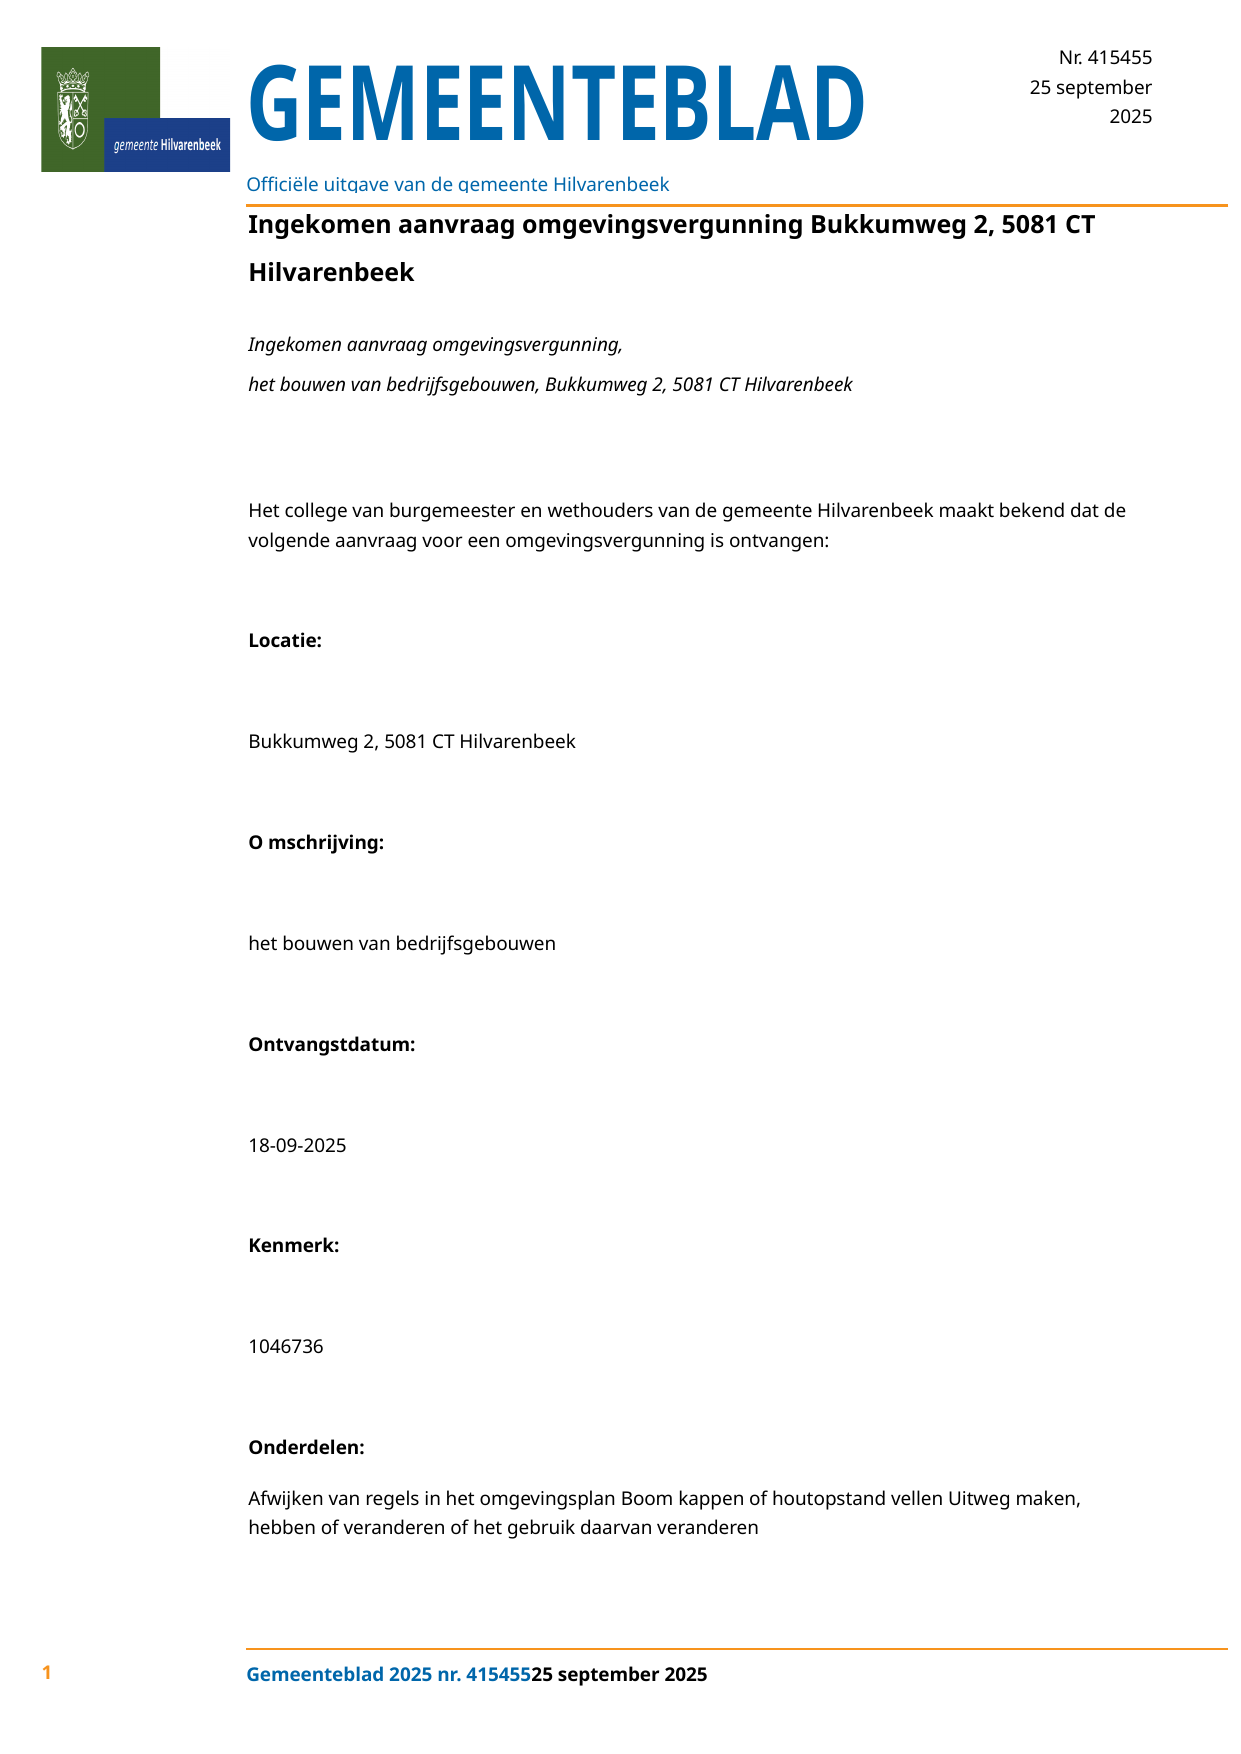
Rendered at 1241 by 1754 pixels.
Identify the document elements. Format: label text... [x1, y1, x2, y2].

picture [41, 47, 231, 172]
text Kenmerk: [248, 1233, 1152, 1258]
text Ingekomen aanvraag omgevingsvergunning, [248, 331, 1152, 357]
text Ontvangstdatum: [248, 1031, 1152, 1057]
text het bouwen van bedrijfsgebouwen, Bukkumweg 2, 5081 CT Hilvarenbeek [248, 371, 1152, 396]
text Het college van burgemeester en wethouders van de gemeente Hilvarenbeek maakt bekend dat de volgende aanvraag voor een omgevingsvergunning is ontvangen: [248, 497, 1152, 553]
text Onderdelen: [248, 1434, 1152, 1460]
text O mschrijving: [248, 829, 1152, 855]
text Afwijken van regels in het omgevingsplan Boom kappen of houtopstand vellen Uitweg maken, hebben of veranderen of het gebruik daarvan veranderen [248, 1485, 1152, 1540]
text Bukkumweg 2, 5081 CT Hilvarenbeek [248, 728, 1152, 754]
text Locatie: [248, 628, 1152, 653]
text 1046736 [248, 1333, 1152, 1359]
text 18-09-2025 [248, 1132, 1152, 1158]
text het bouwen van bedrijfsgebouwen [248, 930, 1152, 956]
text Ingekomen aanvraag omgevingsvergunning Bukkumweg 2, 5081 CT Hilvarenbeek [248, 207, 1152, 288]
